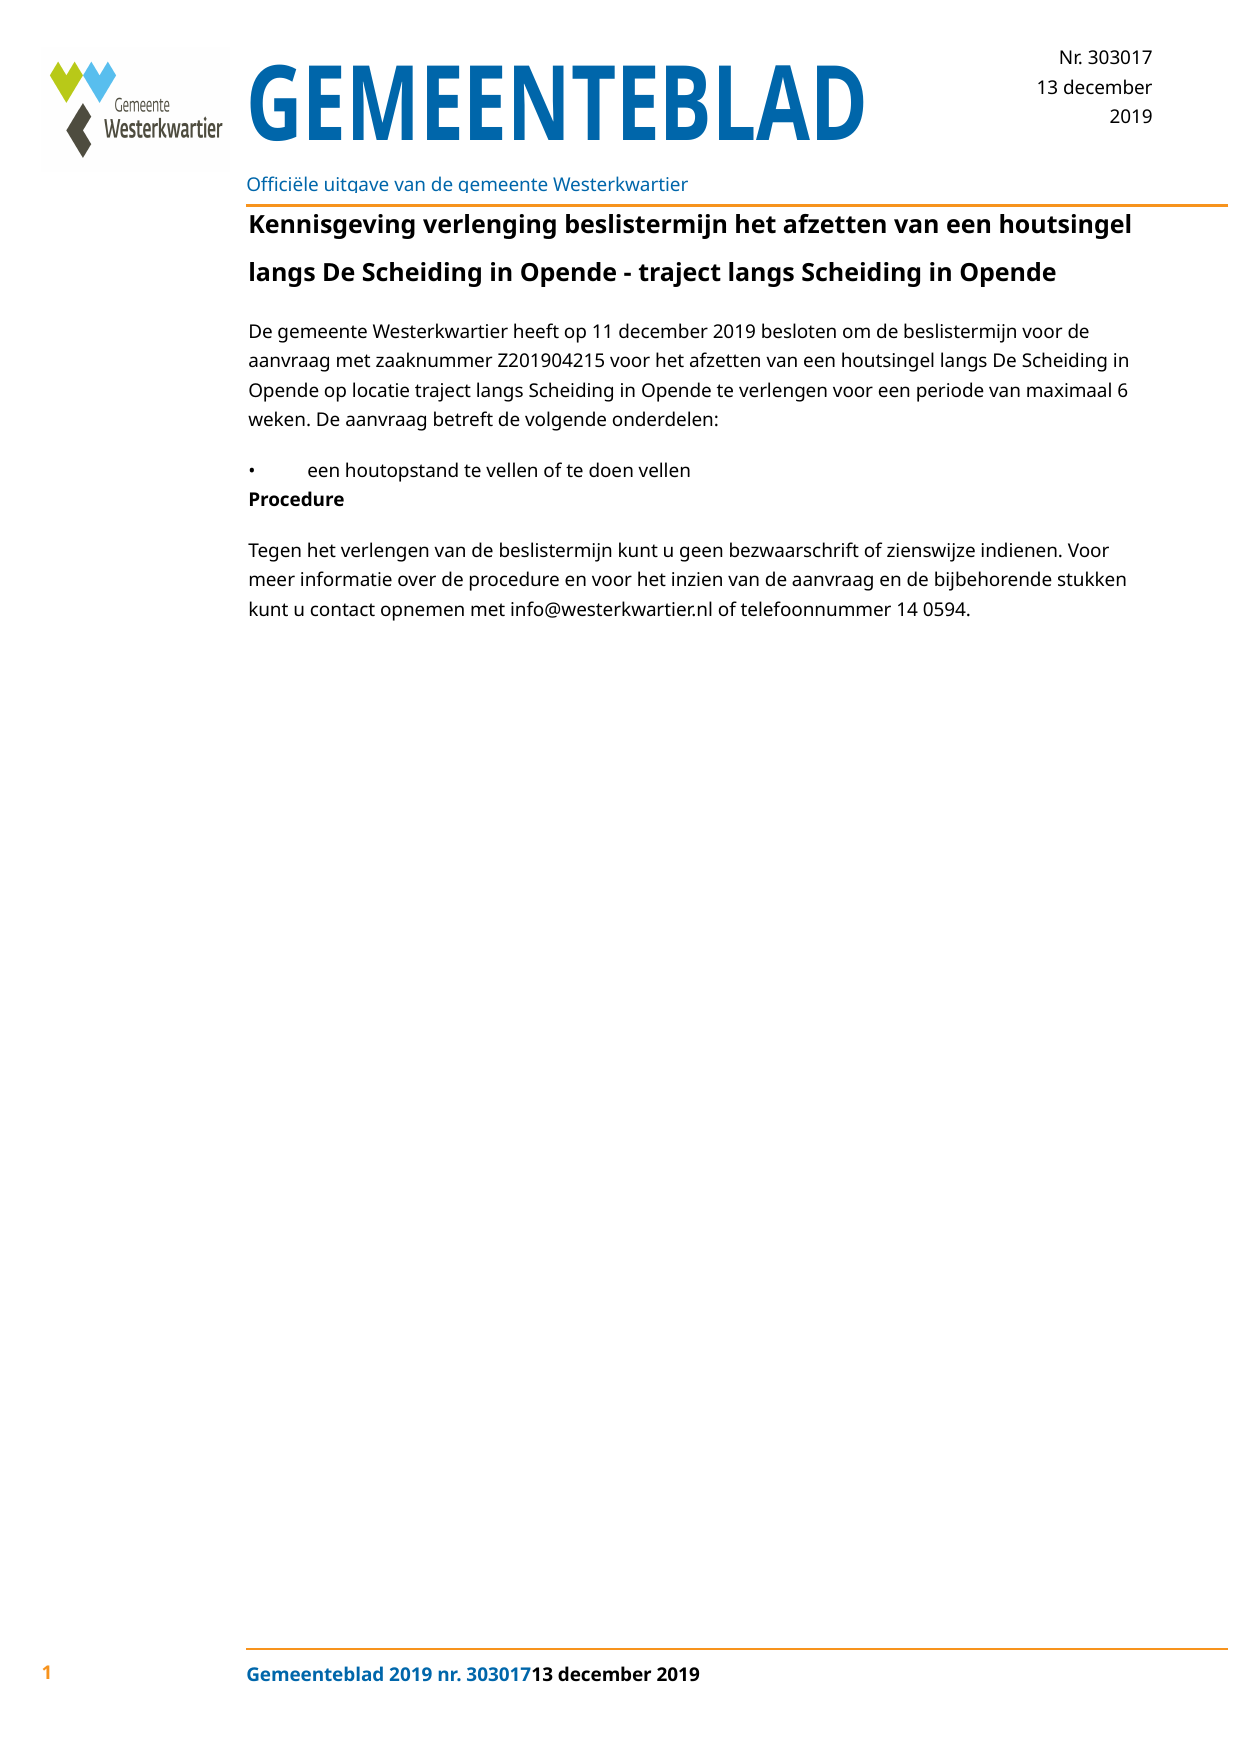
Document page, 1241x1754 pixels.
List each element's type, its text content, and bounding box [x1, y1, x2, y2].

text Tegen het verlengen van de beslistermijn kunt u geen bezwaarschrift of zienswijze indienen. Voor meer informatie over de procedure en voor het inzien van de aanvraag en de bijbehorende stukken kunt u contact opnemen met info@westerkwartier.nl of telefoonnummer 14 0594. [248, 537, 1152, 622]
text De gemeente Westerkwartier heeft op 11 december 2019 besloten om de beslistermijn voor de aanvraag met zaaknummer Z201904215 voor het afzetten van een houtsingel langs De Scheiding in Opende op locatie traject langs Scheiding in Opende te verlengen voor een periode van maximaal 6 weken. De aanvraag betreft de volgende onderdelen: [248, 318, 1152, 432]
list een houtopstand te vellen of te doen vellen [248, 457, 1152, 483]
text Procedure [248, 487, 1152, 512]
text Kennisgeving verlenging beslistermijn het afzetten van een houtsingel langs De Scheiding in Opende - traject langs Scheiding in Opende [248, 207, 1152, 288]
picture [41, 47, 231, 172]
